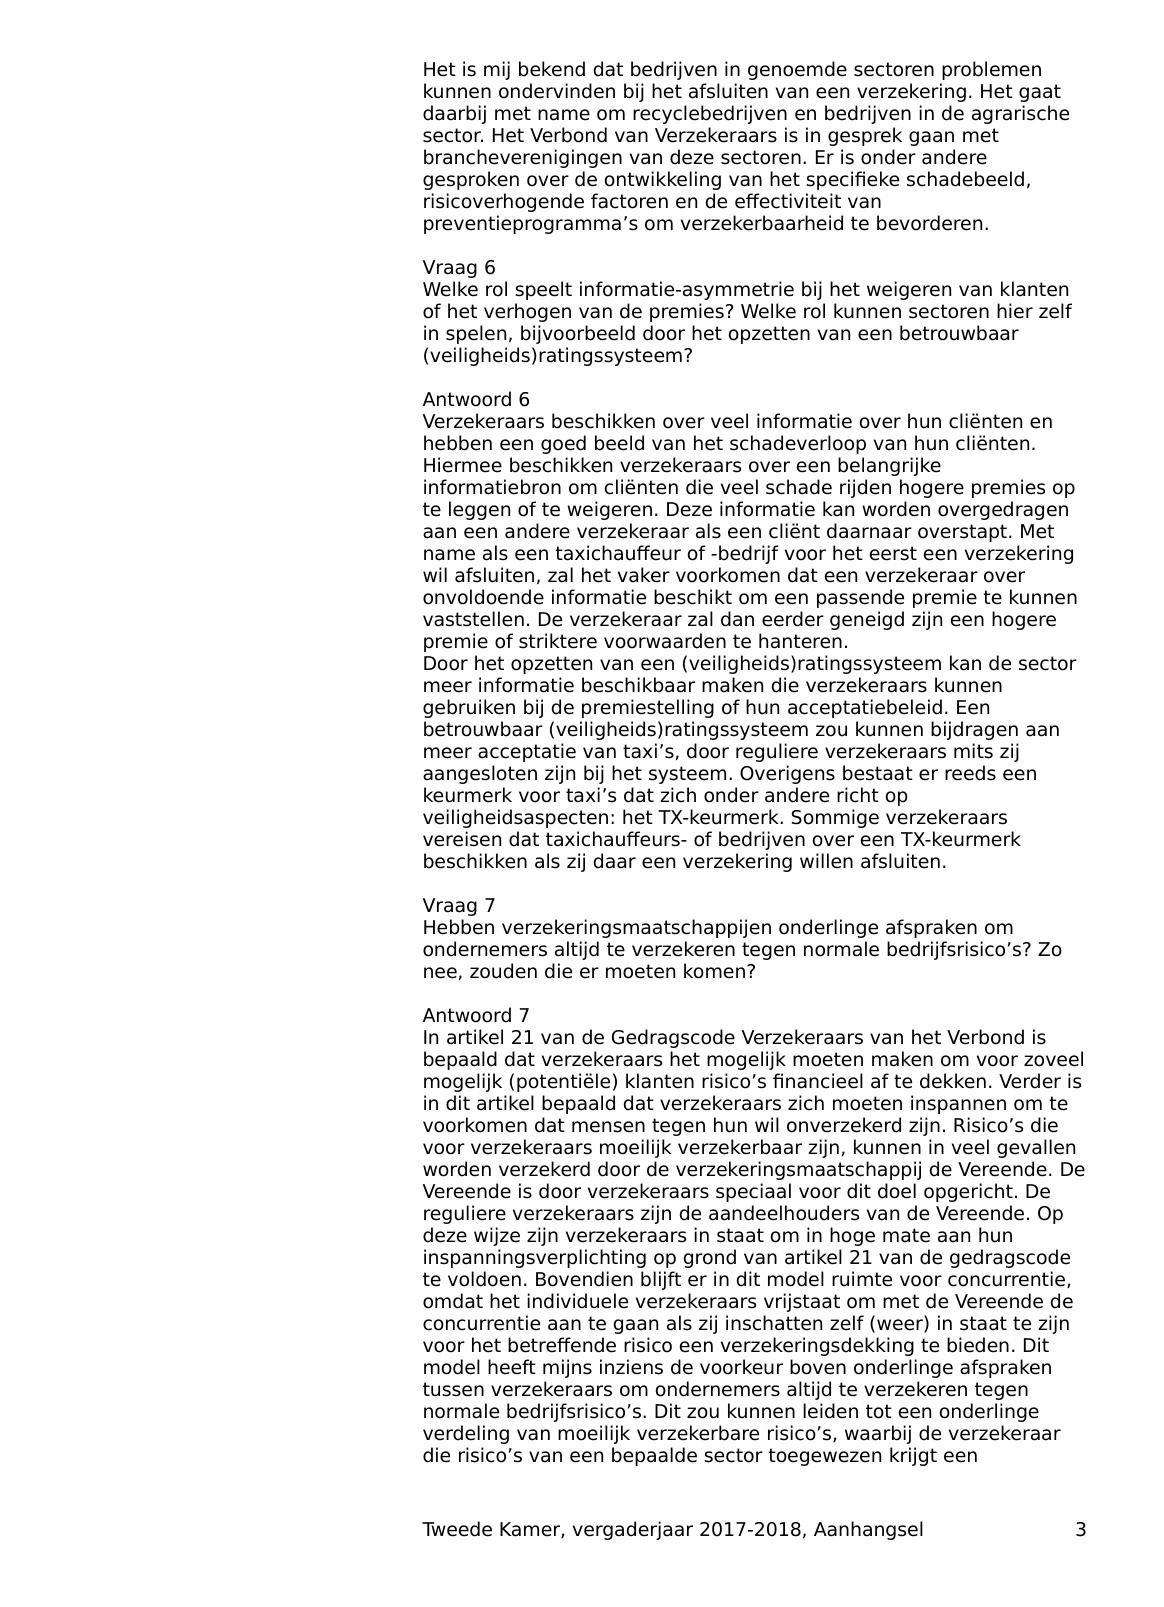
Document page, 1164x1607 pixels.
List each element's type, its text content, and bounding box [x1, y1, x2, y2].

text In artikel 21 van de Gedragscode Verzekeraars van het Verbond is bepaald dat verzekeraars het mogelijk moeten maken om voor zoveel mogelijk (potentiële) klanten risico’s financieel af te dekken. Verder is in dit artikel bepaald dat verzekeraars zich moeten inspannen om te voorkomen dat mensen tegen hun wil onverzekerd zijn. Risico’s die voor verzekeraars moeilijk verzekerbaar zijn, kunnen in veel gevallen worden verzekerd door de verzekeringsmaatschappij de Vereende. De Vereende is door verzekeraars speciaal voor dit doel opgericht. De reguliere verzekeraars zijn de aandeelhouders van de Vereende. Op deze wijze zijn verzekeraars in staat om in hoge mate aan hun inspanningsverplichting op grond van artikel 21 van de gedragscode te voldoen. Bovendien blijft er in dit model ruimte voor concurrentie, omdat het individuele verzekeraars vrijstaat om met de Vereende de concurrentie aan te gaan als zij inschatten zelf (weer) in staat te zijn voor het betreffende risico een verzekeringsdekking te bieden. Dit model heeft mijns inziens de voorkeur boven onderlinge afspraken tussen verzekeraars om ondernemers altijd te verzekeren tegen normale bedrijfsrisico’s. Dit zou kunnen leiden tot een onderlinge verdeling van moeilijk verzekerbare risico’s, waarbij de verzekeraar die risico’s van een bepaalde sector toegewezen krijgt een [422, 1027, 1087, 1467]
text Het is mij bekend dat bedrijven in genoemde sectoren problemen kunnen ondervinden bij het afsluiten van een verzekering. Het gaat daarbij met name om recyclebedrijven en bedrijven in de agrarische sector. Het Verbond van Verzekeraars is in gesprek gaan met brancheverenigingen van deze sectoren. Er is onder andere gesproken over de ontwikkeling van het specifieke schadebeeld, risicoverhogende factoren en de effectiviteit van preventieprogramma’s om verzekerbaarheid te bevorderen. [422, 59, 1087, 235]
text Antwoord 6 [422, 389, 1087, 411]
text Hebben verzekeringsmaatschappijen onderlinge afspraken om ondernemers altijd te verzekeren tegen normale bedrijfsrisico’s? Zo nee, zouden die er moeten komen? [422, 917, 1087, 983]
text Verzekeraars beschikken over veel informatie over hun cliënten en hebben een goed beeld van het schadeverloop van hun cliënten. Hiermee beschikken verzekeraars over een belangrijke informatiebron om cliënten die veel schade rijden hogere premies op te leggen of te weigeren. Deze informatie kan worden overgedragen aan een andere verzekeraar als een cliënt daarnaar overstapt. Met name als een taxichauffeur of -bedrijf voor het eerst een verzekering wil afsluiten, zal het vaker voorkomen dat een verzekeraar over onvoldoende informatie beschikt om een passende premie te kunnen vaststellen. De verzekeraar zal dan eerder geneigd zijn een hogere premie of striktere voorwaarden te hanteren. [422, 411, 1087, 653]
text Vraag 7 [422, 895, 1087, 917]
text Vraag 6 [422, 257, 1087, 279]
text Welke rol speelt informatie-asymmetrie bij het weigeren van klanten of het verhogen van de premies? Welke rol kunnen sectoren hier zelf in spelen, bijvoorbeeld door het opzetten van een betrouwbaar (veiligheids)ratingssysteem? [422, 279, 1087, 367]
text Door het opzetten van een (veiligheids)ratingssysteem kan de sector meer informatie beschikbaar maken die verzekeraars kunnen gebruiken bij de premiestelling of hun acceptatiebeleid. Een betrouwbaar (veiligheids)ratingssysteem zou kunnen bijdragen aan meer acceptatie van taxi’s, door reguliere verzekeraars mits zij aangesloten zijn bij het systeem. Overigens bestaat er reeds een keurmerk voor taxi’s dat zich onder andere richt op veiligheidsaspecten: het TX-keurmerk. Sommige verzekeraars vereisen dat taxichauffeurs- of bedrijven over een TX-keurmerk beschikken als zij daar een verzekering willen afsluiten. [422, 653, 1087, 873]
text Antwoord 7 [422, 1005, 1087, 1027]
